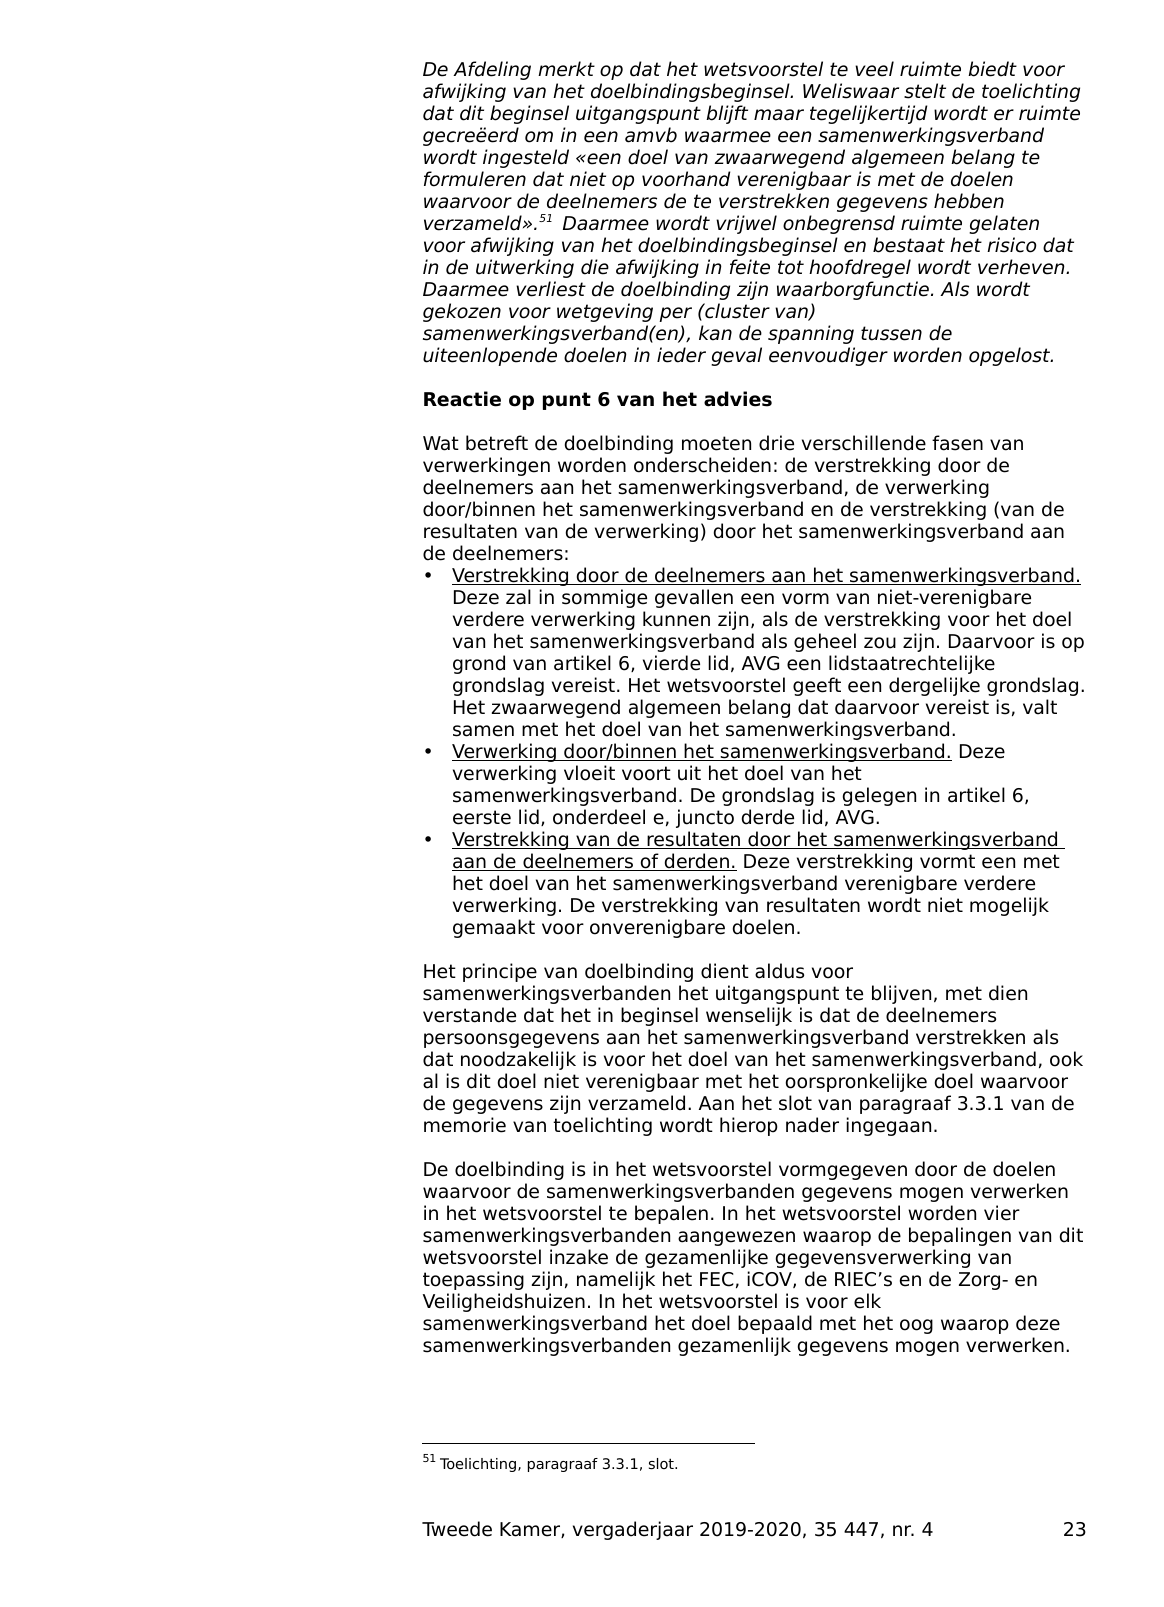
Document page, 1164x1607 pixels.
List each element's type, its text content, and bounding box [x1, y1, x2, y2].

text Toelichting, paragraaf 3.3.1, slot. [422, 1452, 1087, 1474]
text Wat betreft de doelbinding moeten drie verschillende fasen van verwerkingen worden onderscheiden: de verstrekking door de deelnemers aan het samenwerkingsverband, de verwerking door/binnen het samenwerkingsverband en de verstrekking (van de resultaten van de verwerking) door het samenwerkingsverband aan de deelnemers: [422, 433, 1087, 565]
text • Verstrekking door de deelnemers aan het samenwerkingsverband. Deze zal in sommige gevallen een vorm van niet-verenigbare verdere verwerking kunnen zijn, als de verstrekking voor het doel van het samenwerkingsverband als geheel zou zijn. Daarvoor is op grond van artikel 6, vierde lid, AVG een lidstaatrechtelijke grondslag vereist. Het wetsvoorstel geeft een dergelijke grondslag. Het zwaarwegend algemeen belang dat daarvoor vereist is, valt samen met het doel van het samenwerkingsverband. [422, 565, 1087, 741]
text De Afdeling merkt op dat het wetsvoorstel te veel ruimte biedt voor afwijking van het doelbindingsbeginsel. Weliswaar stelt de toelichting dat dit beginsel uitgangspunt blijft maar tegelijkertijd wordt er ruimte gecreëerd om in een amvb waarmee een samenwerkingsverband wordt ingesteld «een doel van zwaarwegend algemeen belang te formuleren dat niet op voorhand verenigbaar is met de doelen waarvoor de deelnemers de te verstrekken gegevens hebben verzameld». Daarmee wordt vrijwel onbegrensd ruimte gelaten voor afwijking van het doelbindingsbeginsel en bestaat het risico dat in de uitwerking die afwijking in feite tot hoofdregel wordt verheven. Daarmee verliest de doelbinding zijn waarborgfunctie. Als wordt gekozen voor wetgeving per (cluster van) samenwerkingsverband(en), kan de spanning tussen de uiteenlopende doelen in ieder geval eenvoudiger worden opgelost. [422, 59, 1087, 367]
text • Verwerking door/binnen het samenwerkingsverband. Deze verwerking vloeit voort uit het doel van het samenwerkingsverband. De grondslag is gelegen in artikel 6, eerste lid, onderdeel e, juncto derde lid, AVG. [422, 741, 1087, 829]
subtitle Reactie op punt 6 van het advies [422, 389, 1087, 411]
text De doelbinding is in het wetsvoorstel vormgegeven door de doelen waarvoor de samenwerkingsverbanden gegevens mogen verwerken in het wetsvoorstel te bepalen. In het wetsvoorstel worden vier samenwerkingsverbanden aangewezen waarop de bepalingen van dit wetsvoorstel inzake de gezamenlijke gegevensverwerking van toepassing zijn, namelijk het FEC, iCOV, de RIEC’s en de Zorg- en Veiligheidshuizen. In het wetsvoorstel is voor elk samenwerkingsverband het doel bepaald met het oog waarop deze samenwerkingsverbanden gezamenlijk gegevens mogen verwerken. [422, 1159, 1087, 1357]
text Het principe van doelbinding dient aldus voor samenwerkingsverbanden het uitgangspunt te blijven, met dien verstande dat het in beginsel wenselijk is dat de deelnemers persoonsgegevens aan het samenwerkingsverband verstrekken als dat noodzakelijk is voor het doel van het samenwerkingsverband, ook al is dit doel niet verenigbaar met het oorspronkelijke doel waarvoor de gegevens zijn verzameld. Aan het slot van paragraaf 3.3.1 van de memorie van toelichting wordt hierop nader ingegaan. [422, 961, 1087, 1137]
text • Verstrekking van de resultaten door het samenwerkingsverband aan de deelnemers of derden. Deze verstrekking vormt een met het doel van het samenwerkingsverband verenigbare verdere verwerking. De verstrekking van resultaten wordt niet mogelijk gemaakt voor onverenigbare doelen. [422, 829, 1087, 939]
